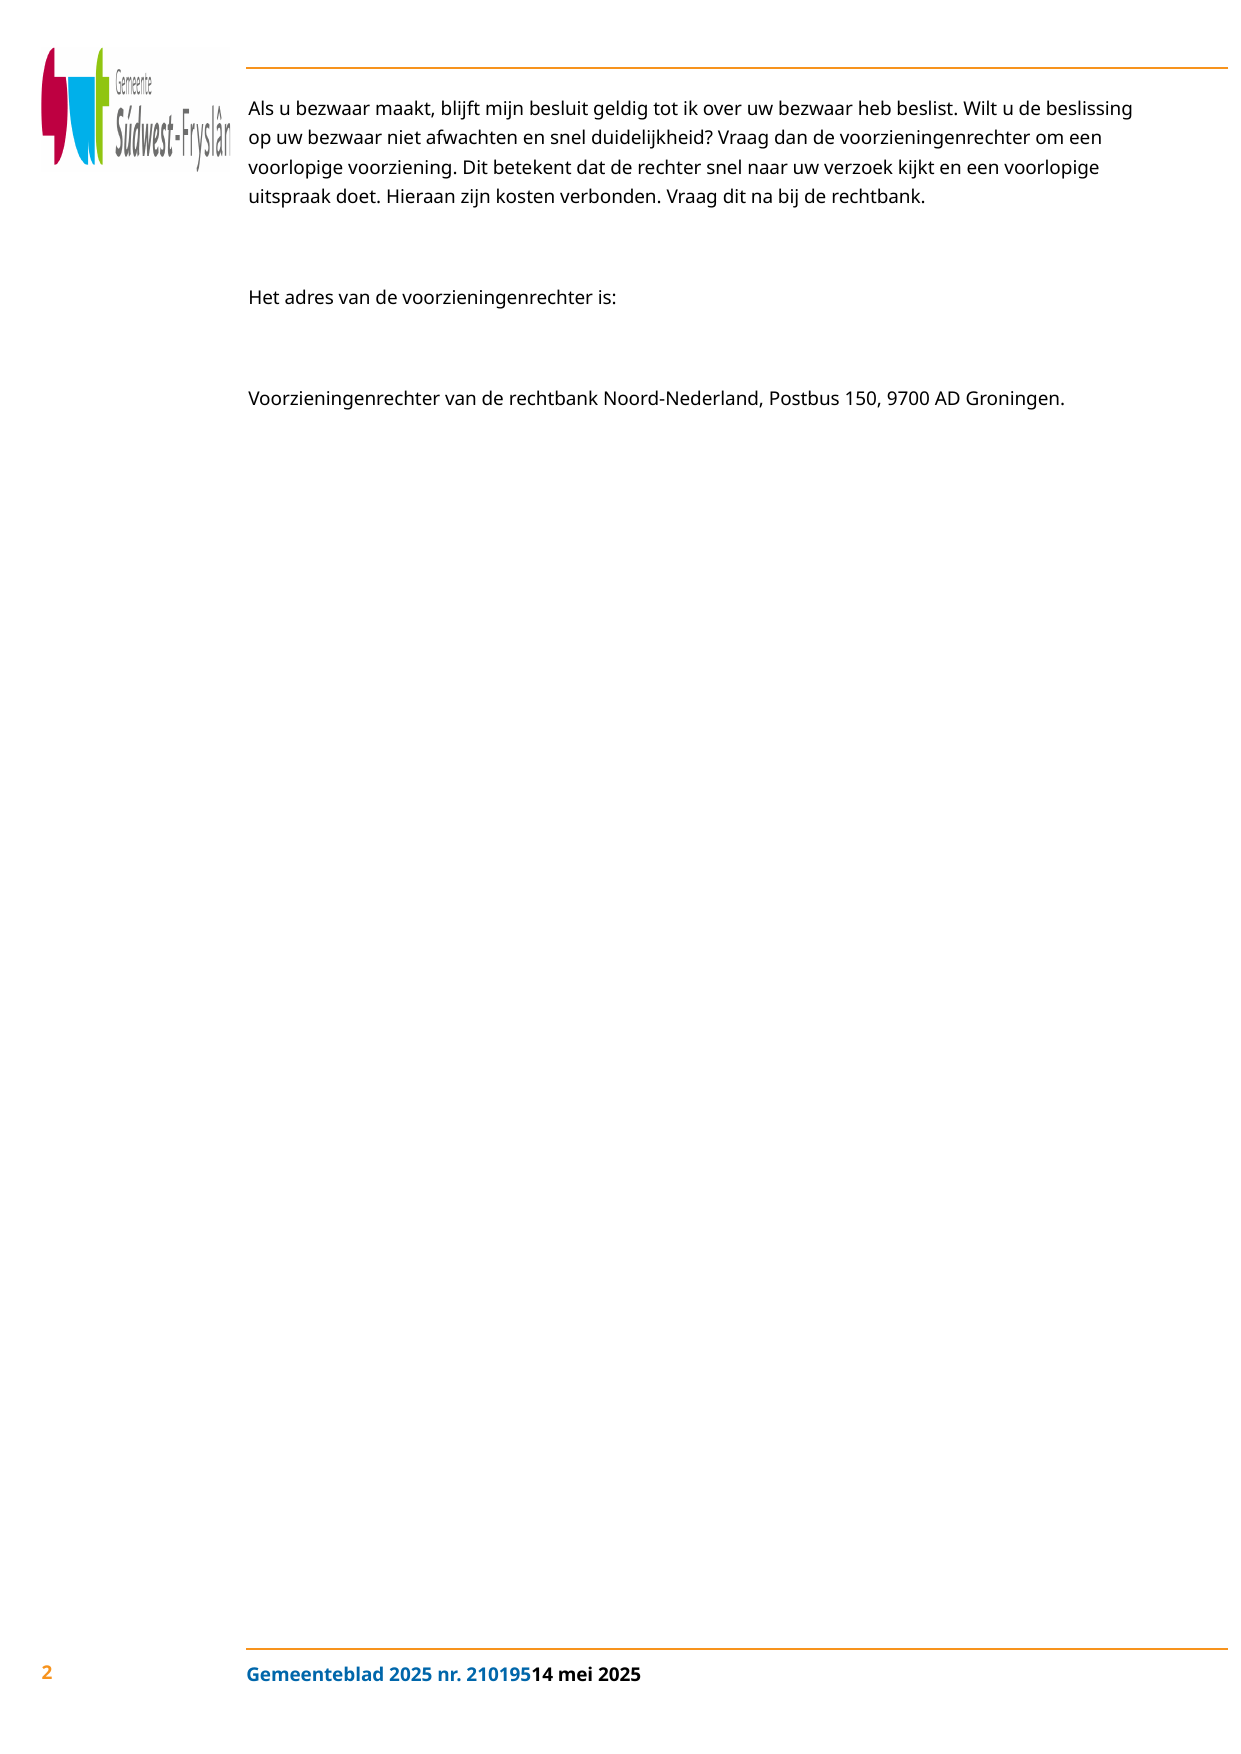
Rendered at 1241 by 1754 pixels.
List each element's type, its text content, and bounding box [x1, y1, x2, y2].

picture [41, 47, 231, 172]
text Voorzieningenrechter van de rechtbank Noord-Nederland, Postbus 150, 9700 AD Groningen. [248, 385, 1152, 411]
text Het adres van de voorzieningenrechter is: [248, 284, 1152, 310]
text Als u bezwaar maakt, blijft mijn besluit geldig tot ik over uw bezwaar heb beslist. Wilt u de beslissing op uw bezwaar niet afwachten en snel duidelijkheid? Vraag dan de voorzieningenrechter om een voorlopige voorziening. Dit betekent dat de rechter snel naar uw verzoek kijkt en een voorlopige uitspraak doet. Hieraan zijn kosten verbonden. Vraag dit na bij de rechtbank. [248, 95, 1152, 209]
